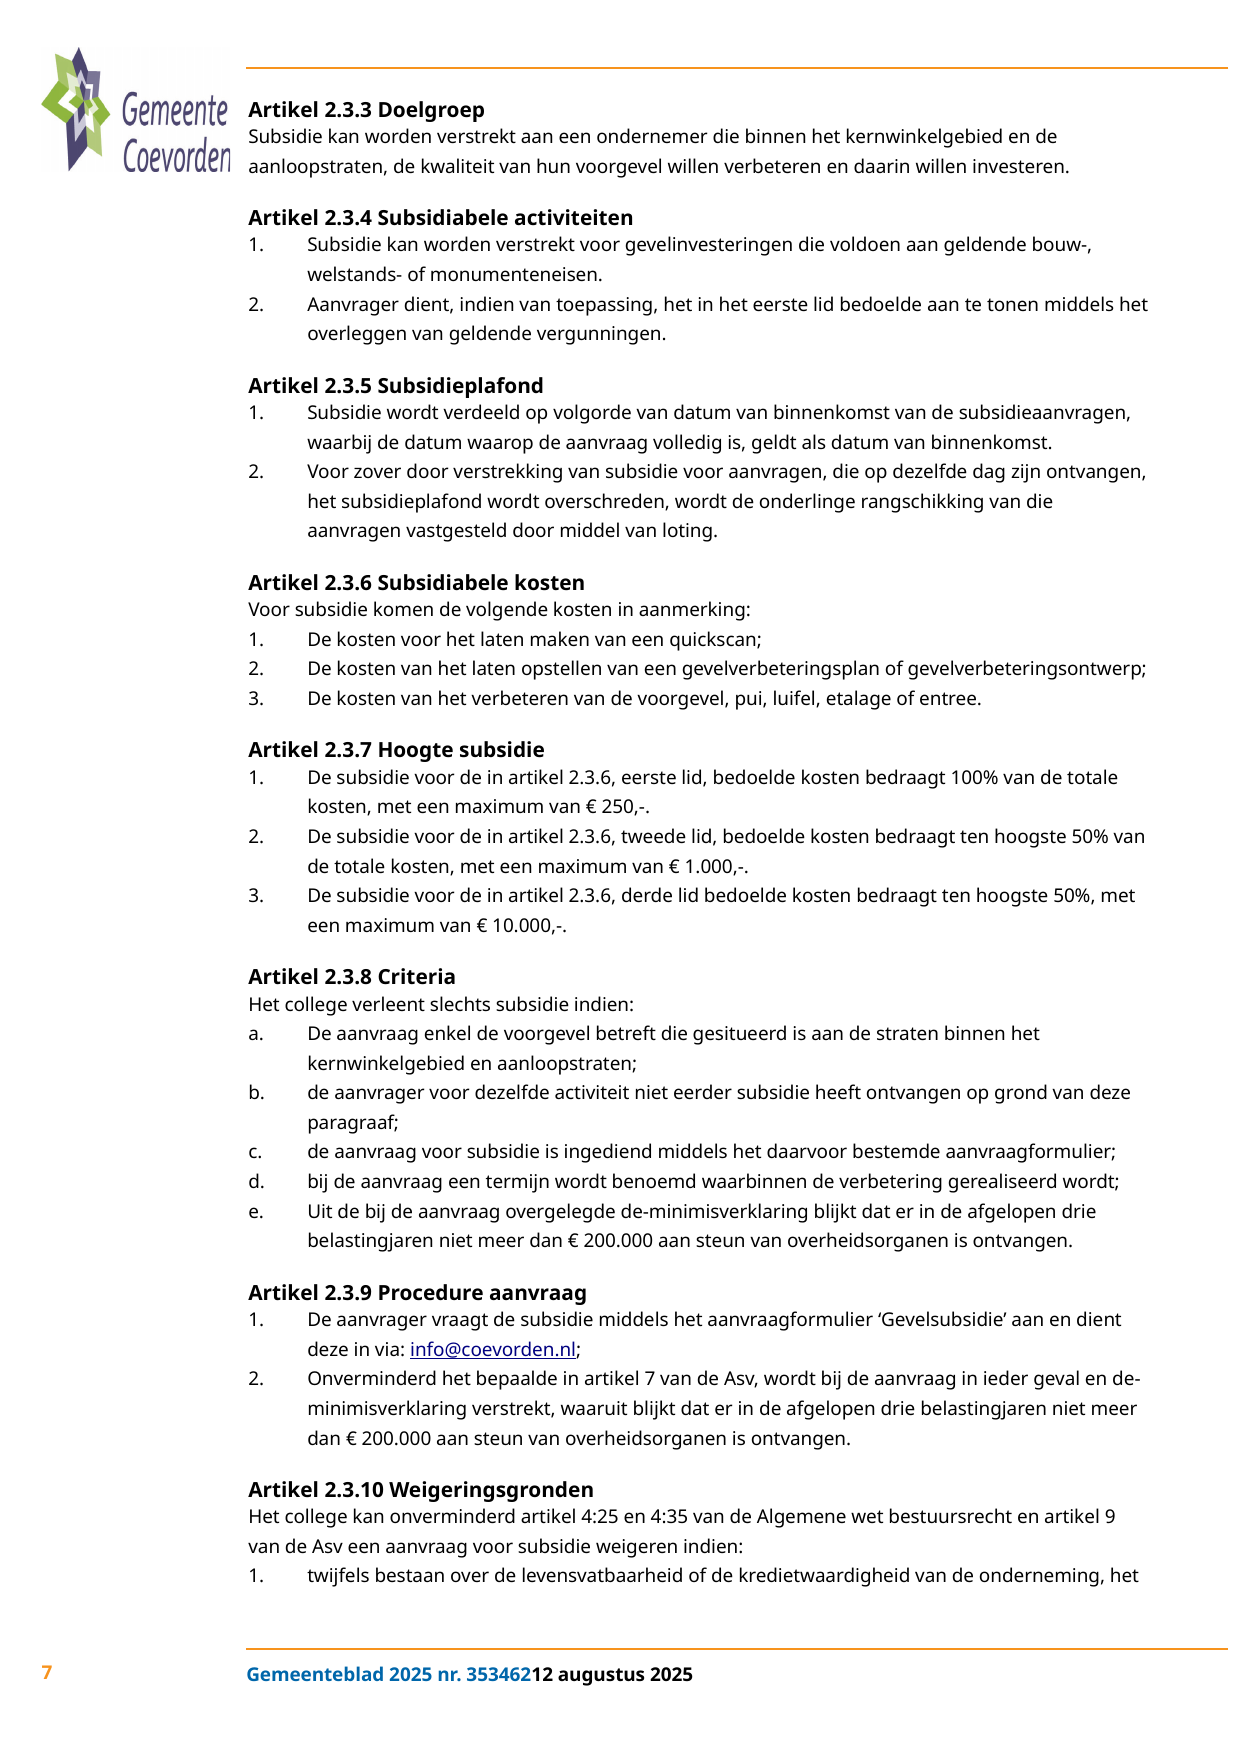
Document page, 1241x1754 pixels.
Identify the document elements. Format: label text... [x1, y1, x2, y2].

list De kosten van het laten opstellen van een gevelverbeteringsplan of gevelverbeteringsontwerp; [248, 656, 1152, 681]
text Artikel 2.3.10 Weigeringsgronden [248, 1475, 1152, 1503]
text Het college kan onverminderd artikel 4:25 en 4:35 van de Algemene wet bestuursrecht en artikel 9 van de Asv een aanvraag voor subsidie weigeren indien: [248, 1503, 1152, 1559]
list Onverminderd het bepaalde in artikel 7 van de Asv, wordt bij de aanvraag in ieder geval en de-minimisverklaring verstrekt, waaruit blijkt dat er in de afgelopen drie belastingjaren niet meer dan € 200.000 aan steun van overheidsorganen is ontvangen. [248, 1366, 1152, 1450]
list De aanvraag enkel de voorgevel betreft die gesitueerd is aan de straten binnen het kernwinkelgebied en aanloopstraten; [248, 1020, 1152, 1076]
list De subsidie voor de in artikel 2.3.6, eerste lid, bedoelde kosten bedraagt 100% van de totale kosten, met een maximum van € 250,-. [248, 764, 1152, 819]
text Artikel 2.3.5 Subsidieplafond [248, 371, 1152, 399]
list De kosten voor het laten maken van een quickscan; [248, 626, 1152, 652]
list Uit de bij de aanvraag overgelegde de-minimisverklaring blijkt dat er in de afgelopen drie belastingjaren niet meer dan € 200.000 aan steun van overheidsorganen is ontvangen. [248, 1198, 1152, 1253]
list Subsidie wordt verdeeld op volgorde van datum van binnenkomst van de subsidieaanvragen, waarbij de datum waarop de aanvraag volledig is, geldt als datum van binnenkomst. [248, 399, 1152, 454]
list De subsidie voor de in artikel 2.3.6, tweede lid, bedoelde kosten bedraagt ten hoogste 50% van de totale kosten, met een maximum van € 1.000,-. [248, 823, 1152, 878]
text Voor subsidie komen de volgende kosten in aanmerking: [248, 596, 1152, 622]
list twijfels bestaan over de levensvatbaarheid of de kredietwaardigheid van de onderneming, het [248, 1563, 1152, 1588]
list bij de aanvraag een termijn wordt benoemd waarbinnen de verbetering gerealiseerd wordt; [248, 1168, 1152, 1194]
text Artikel 2.3.3 Doelgroep [248, 95, 1152, 123]
text Subsidie kan worden verstrekt aan een ondernemer die binnen het kernwinkelgebied en de aanloopstraten, de kwaliteit van hun voorgevel willen verbeteren en daarin willen investeren. [248, 123, 1152, 178]
list Subsidie kan worden verstrekt voor gevelinvesteringen die voldoen aan geldende bouw-, welstands- of monumenteneisen. [248, 232, 1152, 287]
list Aanvrager dient, indien van toepassing, het in het eerste lid bedoelde aan te tonen middels het overleggen van geldende vergunningen. [248, 291, 1152, 346]
list De aanvrager vraagt de subsidie middels het aanvraagformulier ‘Gevelsubsidie’ aan en dient deze in via: info@coevorden.nl; [248, 1306, 1152, 1362]
list De kosten van het verbeteren van de voorgevel, pui, luifel, etalage of entree. [248, 685, 1152, 711]
picture [41, 47, 231, 172]
text Het college verleent slechts subsidie indien: [248, 991, 1152, 1017]
list Voor zover door verstrekking van subsidie voor aanvragen, die op dezelfde dag zijn ontvangen, het subsidieplafond wordt overschreden, wordt de onderlinge rangschikking van die aanvragen vastgesteld door middel van loting. [248, 458, 1152, 543]
text Artikel 2.3.6 Subsidiabele kosten [248, 568, 1152, 596]
text Artikel 2.3.9 Procedure aanvraag [248, 1278, 1152, 1306]
text Artikel 2.3.8 Criteria [248, 962, 1152, 991]
list de aanvraag voor subsidie is ingediend middels het daarvoor bestemde aanvraagformulier; [248, 1139, 1152, 1164]
list De subsidie voor de in artikel 2.3.6, derde lid bedoelde kosten bedraagt ten hoogste 50%, met een maximum van € 10.000,-. [248, 882, 1152, 938]
list de aanvrager voor dezelfde activiteit niet eerder subsidie heeft ontvangen op grond van deze paragraaf; [248, 1079, 1152, 1135]
text Artikel 2.3.7 Hoogte subsidie [248, 736, 1152, 764]
text Artikel 2.3.4 Subsidiabele activiteiten [248, 203, 1152, 232]
